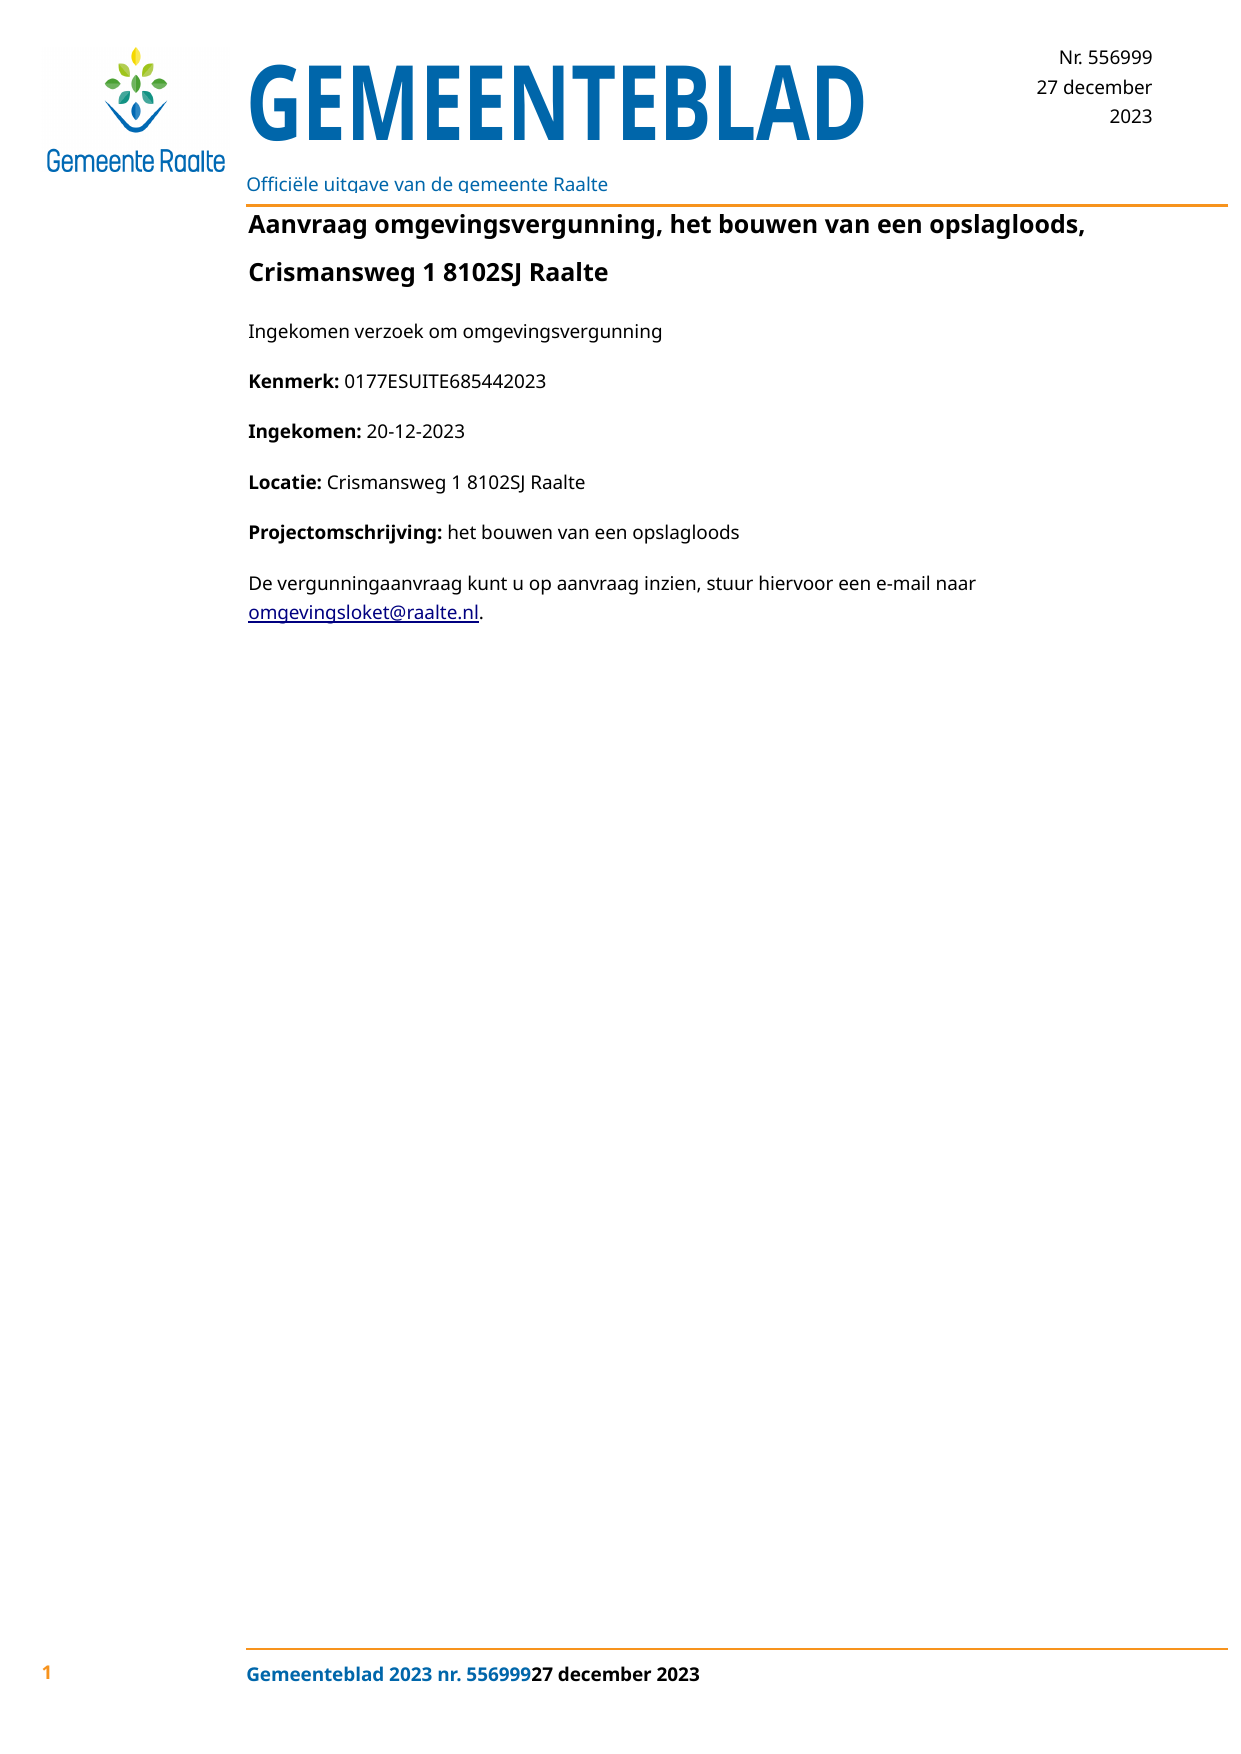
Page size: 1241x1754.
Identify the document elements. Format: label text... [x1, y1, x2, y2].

text Ingekomen verzoek om omgevingsvergunning [248, 318, 1152, 344]
text De vergunningaanvraag kunt u op aanvraag inzien, stuur hiervoor een e-mail naar omgevingsloket@raalte.nl. [248, 570, 1152, 625]
picture [41, 47, 231, 172]
text Kenmerk: 0177ESUITE685442023 [248, 368, 1152, 394]
text Aanvraag omgevingsvergunning, het bouwen van een opslagloods, Crismansweg 1 8102SJ Raalte [248, 207, 1152, 288]
text Locatie: Crismansweg 1 8102SJ Raalte [248, 469, 1152, 495]
text Projectomschrijving: het bouwen van een opslagloods [248, 519, 1152, 545]
text Ingekomen: 20-12-2023 [248, 419, 1152, 444]
